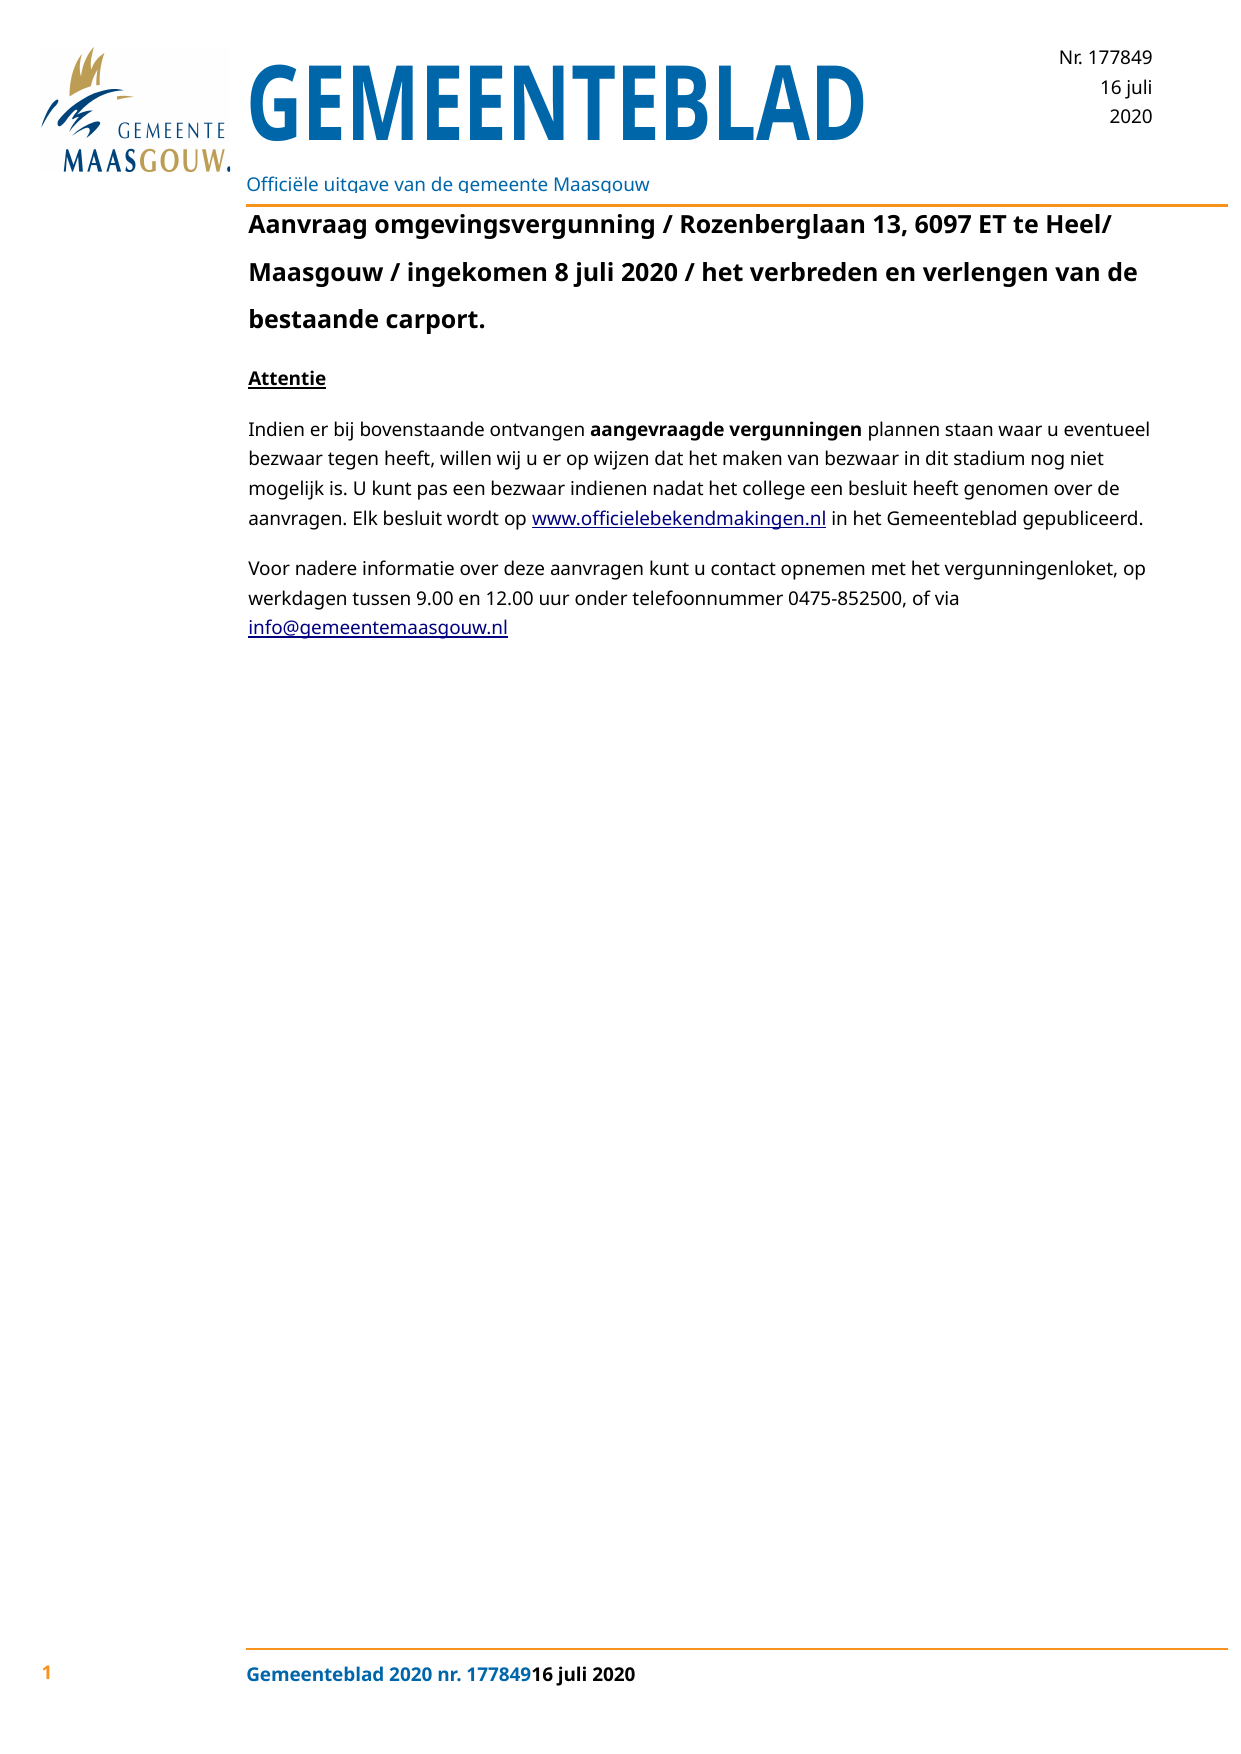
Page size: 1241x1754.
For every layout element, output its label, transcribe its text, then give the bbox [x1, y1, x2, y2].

text Aanvraag omgevingsvergunning / Rozenberglaan 13, 6097 ET te Heel/ Maasgouw / ingekomen 8 juli 2020 / het verbreden en verlengen van de bestaande carport. [248, 207, 1152, 336]
picture [41, 47, 231, 172]
text Indien er bij bovenstaande ontvangen aangevraagde vergunningen plannen staan waar u eventueel bezwaar tegen heeft, willen wij u er op wijzen dat het maken van bezwaar in dit stadium nog niet mogelijk is. U kunt pas een bezwaar indienen nadat het college een besluit heeft genomen over de aanvragen. Elk besluit wordt op www.officielebekendmakingen.nl in het Gemeenteblad gepubliceerd. [248, 416, 1152, 530]
text Attentie [248, 366, 1152, 391]
text Voor nadere informatie over deze aanvragen kunt u contact opnemen met het vergunningenloket, op werkdagen tussen 9.00 en 12.00 uur onder telefoonnummer 0475-852500, of via info@gemeentemaasgouw.nl [248, 555, 1152, 640]
